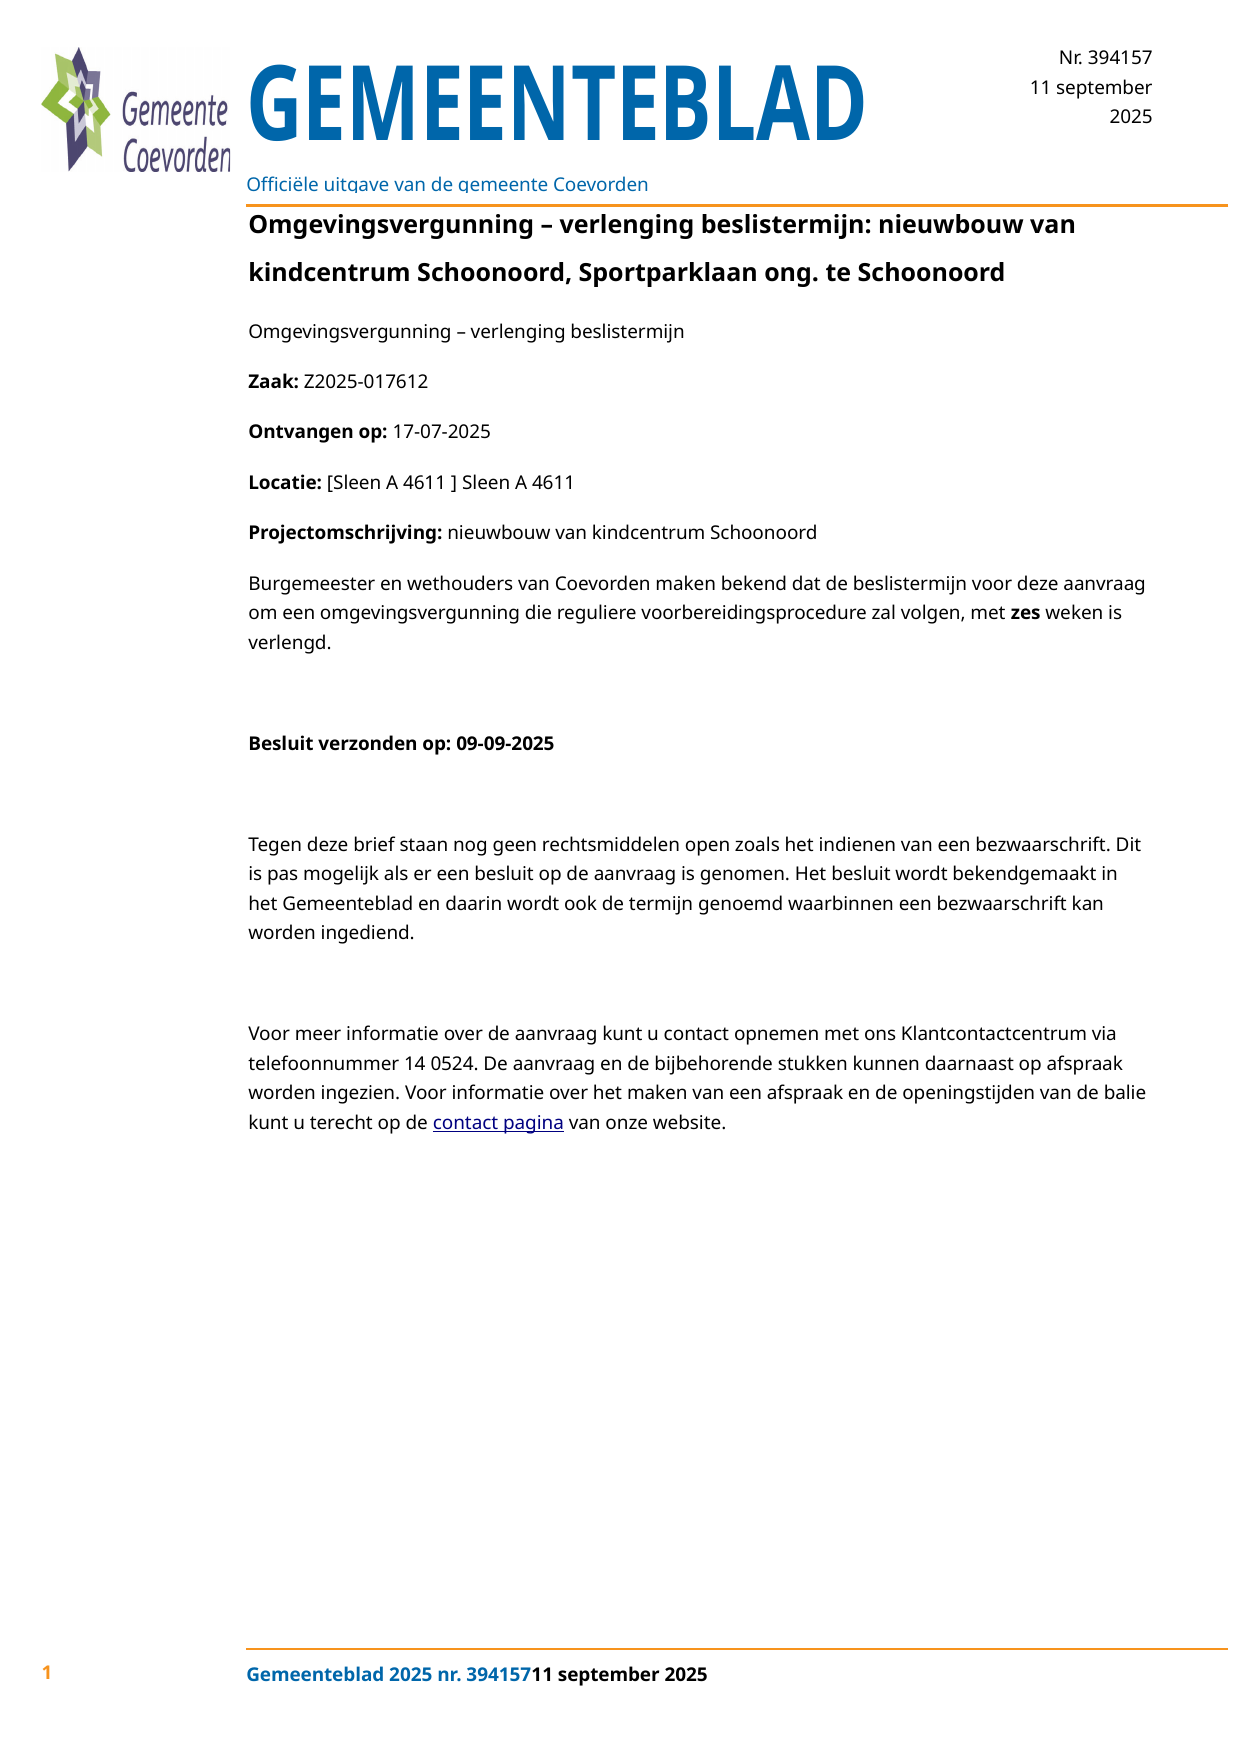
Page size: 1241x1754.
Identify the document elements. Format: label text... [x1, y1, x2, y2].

text Zaak: Z2025-017612 [248, 368, 1152, 394]
text Besluit verzonden op: 09-09-2025 [248, 730, 1152, 756]
text Omgevingsvergunning – verlenging beslistermijn: nieuwbouw van kindcentrum Schoonoord, Sportparklaan ong. te Schoonoord [248, 207, 1152, 288]
text Locatie: [Sleen A 4611 ] Sleen A 4611 [248, 469, 1152, 495]
picture [41, 47, 231, 172]
text Voor meer informatie over de aanvraag kunt u contact opnemen met ons Klantcontactcentrum via telefoonnummer 14 0524. De aanvraag en de bijbehorende stukken kunnen daarnaast op afspraak worden ingezien. Voor informatie over het maken van een afspraak en de openingstijden van de balie kunt u terecht op de contact pagina van onze website. [248, 1020, 1152, 1135]
text Ontvangen op: 17-07-2025 [248, 419, 1152, 444]
text Omgevingsvergunning – verlenging beslistermijn [248, 318, 1152, 344]
text Projectomschrijving: nieuwbouw van kindcentrum Schoonoord [248, 519, 1152, 545]
text Burgemeester en wethouders van Coevorden maken bekend dat de beslistermijn voor deze aanvraag om een omgevingsvergunning die reguliere voorbereidingsprocedure zal volgen, met zes weken is verlengd. [248, 570, 1152, 655]
text Tegen deze brief staan nog geen rechtsmiddelen open zoals het indienen van een bezwaarschrift. Dit is pas mogelijk als er een besluit op de aanvraag is genomen. Het besluit wordt bekendgemaakt in het Gemeenteblad en daarin wordt ook de termijn genoemd waarbinnen een bezwaarschrift kan worden ingediend. [248, 831, 1152, 945]
